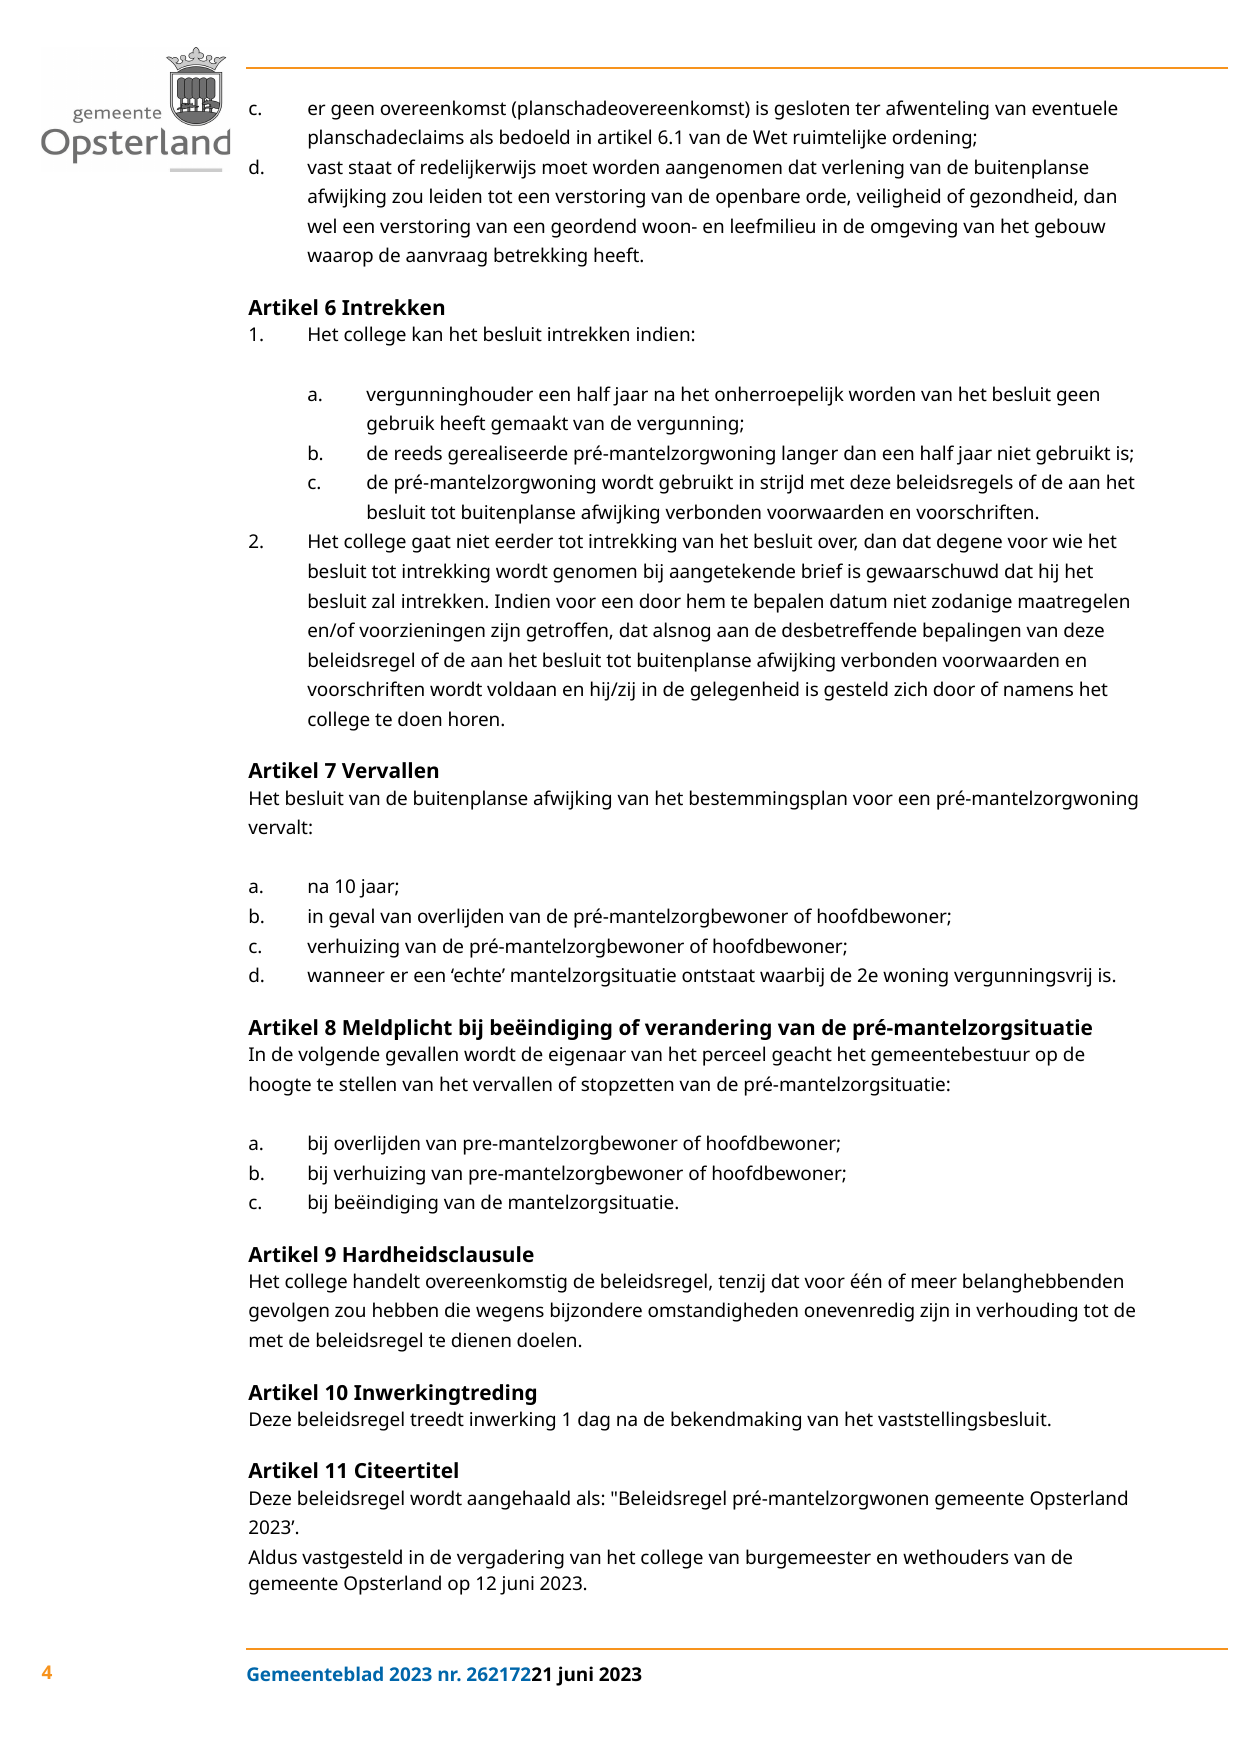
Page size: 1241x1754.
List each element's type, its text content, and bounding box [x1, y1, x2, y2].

list wanneer er een ‘echte’ mantelzorgsituatie ontstaat waarbij de 2e woning vergunningsvrij is. [248, 962, 1152, 988]
list bij overlijden van pre-mantelzorgbewoner of hoofdbewoner; [248, 1130, 1152, 1156]
text Deze beleidsregel wordt aangehaald als: "Beleidsregel pré-mantelzorgwonen gemeente Opsterland 2023’. [248, 1485, 1152, 1540]
text Artikel 8 Meldplicht bij beëindiging of verandering van de pré-mantelzorgsituatie [248, 1013, 1152, 1041]
text Aldus vastgesteld in de vergadering van het college van burgemeester en wethouders van de gemeente Opsterland op 12 juni 2023. [248, 1544, 1152, 1596]
text Artikel 9 Hardheidsclausule [248, 1240, 1152, 1268]
text Het college handelt overeenkomstig de beleidsregel, tenzij dat voor één of meer belanghebbenden gevolgen zou hebben die wegens bijzondere omstandigheden onevenredig zijn in verhouding tot de met de beleidsregel te dienen doelen. [248, 1268, 1152, 1353]
list Het college kan het besluit intrekken indien: [248, 322, 1152, 347]
picture [41, 47, 231, 172]
text In de volgende gevallen wordt de eigenaar van het perceel geacht het gemeentebestuur op de hoogte te stellen van het vervallen of stopzetten van de pré-mantelzorgsituatie: [248, 1041, 1152, 1097]
text Deze beleidsregel treedt inwerking 1 dag na de bekendmaking van het vaststellingsbesluit. [248, 1406, 1152, 1432]
list vast staat of redelijkerwijs moet worden aangenomen dat verlening van de buitenplanse afwijking zou leiden tot een verstoring van de openbare orde, veiligheid of gezondheid, dan wel een verstoring van een geordend woon- en leefmilieu in de omgeving van het gebouw waarop de aanvraag betrekking heeft. [248, 154, 1152, 268]
list bij beëindiging van de mantelzorgsituatie. [248, 1189, 1152, 1215]
text Het besluit van de buitenplanse afwijking van het bestemmingsplan voor een pré-mantelzorgwoning vervalt: [248, 785, 1152, 840]
list Het college gaat niet eerder tot intrekking van het besluit over, dan dat degene voor wie het besluit tot intrekking wordt genomen bij aangetekende brief is gewaarschuwd dat hij het besluit zal intrekken. Indien voor een door hem te bepalen datum niet zodanige maatregelen en/of voorzieningen zijn getroffen, dat alsnog aan de desbetreffende bepalingen van deze beleidsregel of de aan het besluit tot buitenplanse afwijking verbonden voorwaarden en voorschriften wordt voldaan en hij/zij in de gelegenheid is gesteld zich door of namens het college te doen horen. [248, 529, 1152, 732]
list verhuizing van de pré-mantelzorgbewoner of hoofdbewoner; [248, 933, 1152, 959]
text Artikel 6 Intrekken [248, 293, 1152, 322]
text Artikel 11 Citeertitel [248, 1457, 1152, 1485]
list in geval van overlijden van de pré-mantelzorgbewoner of hoofdbewoner; [248, 903, 1152, 929]
list de reeds gerealiseerde pré-mantelzorgwoning langer dan een half jaar niet gebruikt is; [307, 440, 1152, 466]
list er geen overeenkomst (planschadeovereenkomst) is gesloten ter afwenteling van eventuele planschadeclaims als bedoeld in artikel 6.1 van de Wet ruimtelijke ordening; [248, 95, 1152, 150]
text Artikel 7 Vervallen [248, 757, 1152, 785]
list na 10 jaar; [248, 874, 1152, 899]
list de pré-mantelzorgwoning wordt gebruikt in strijd met deze beleidsregels of de aan het besluit tot buitenplanse afwijking verbonden voorwaarden en voorschriften. [307, 469, 1152, 525]
text Artikel 10 Inwerkingtreding [248, 1378, 1152, 1406]
list bij verhuizing van pre-mantelzorgbewoner of hoofdbewoner; [248, 1160, 1152, 1185]
list vergunninghouder een half jaar na het onherroepelijk worden van het besluit geen gebruik heeft gemaakt van de vergunning; [307, 381, 1152, 436]
